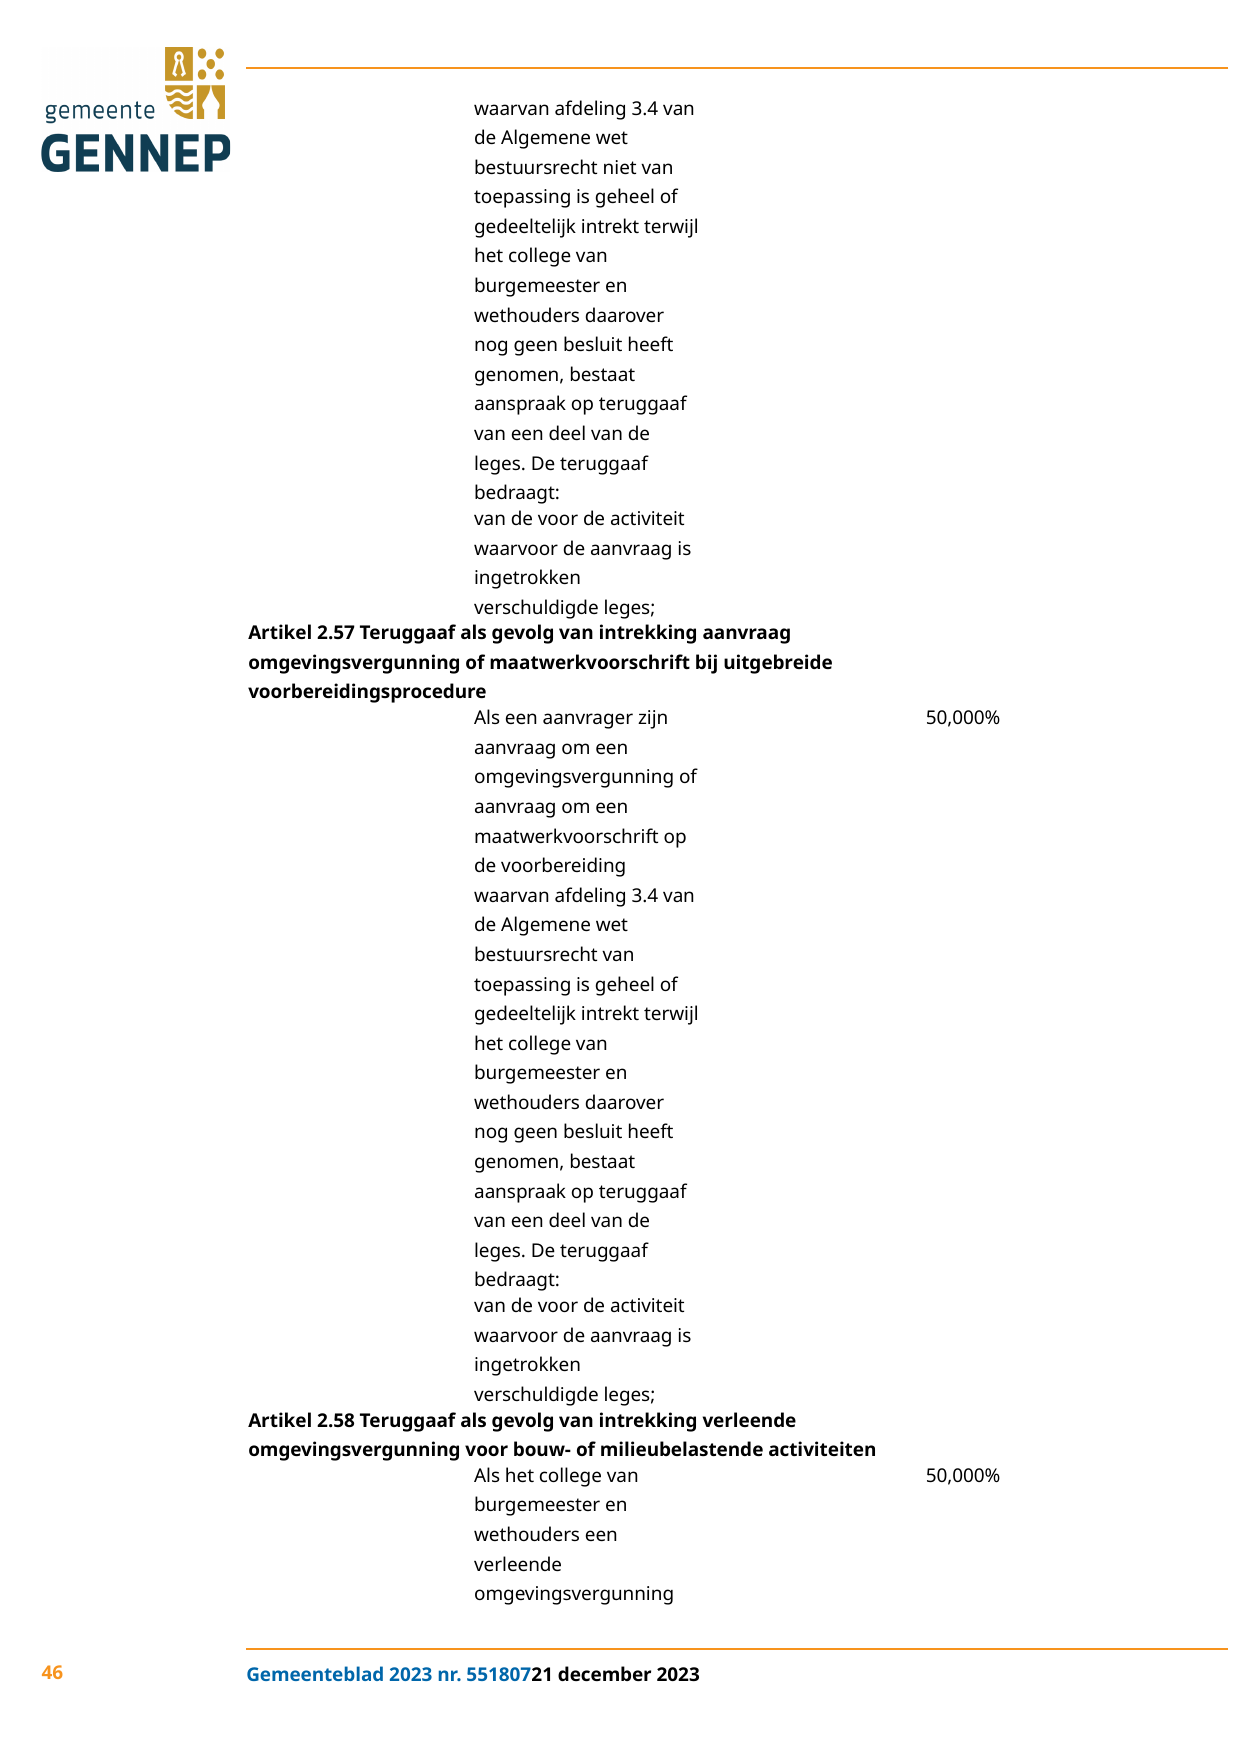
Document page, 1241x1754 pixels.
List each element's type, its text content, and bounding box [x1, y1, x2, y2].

table_cell [926, 1292, 1152, 1407]
table_cell [926, 505, 1152, 619]
table_cell [248, 1292, 474, 1407]
table_cell van de voor de activiteit waarvoor de aanvraag is ingetrokken verschuldigde leges; [474, 505, 700, 619]
table_cell [700, 1462, 926, 1606]
table_cell [248, 705, 474, 1292]
table_cell [700, 505, 926, 619]
table_cell [248, 1462, 474, 1606]
table_cell [700, 95, 926, 505]
table_cell Artikel 2.57 Teruggaaf als gevolg van intrekking aanvraag omgevingsvergunning of maatwerkvoorschrift bij uitgebreide voorbereidingsprocedure [248, 620, 926, 704]
table_cell [248, 505, 474, 619]
table_cell [926, 620, 1152, 704]
table_cell [700, 1292, 926, 1407]
table_cell 50,000% [926, 1462, 1152, 1606]
table_cell [926, 1407, 1152, 1462]
table_cell Als een aanvrager zijn aanvraag om een omgevingsvergunning of aanvraag om een maatwerkvoorschrift op de voorbereiding waarvan afdeling 3.4 van de Algemene wet bestuursrecht van toepassing is geheel of gedeeltelijk intrekt terwijl het college van burgemeester en wethouders daarover nog geen besluit heeft genomen, bestaat aanspraak op teruggaaf van een deel van de leges. De teruggaaf bedraagt: [474, 705, 700, 1292]
table_cell [700, 705, 926, 1292]
table_cell Als het college van burgemeester en wethouders een verleende omgevingsvergunning [474, 1462, 700, 1606]
table_cell 50,000% [926, 705, 1152, 1292]
table_cell Artikel 2.58 Teruggaaf als gevolg van intrekking verleende omgevingsvergunning voor bouw- of milieubelastende activiteiten [248, 1407, 926, 1462]
picture [41, 47, 231, 172]
table_cell [926, 95, 1152, 505]
table_cell waarvan afdeling 3.4 van de Algemene wet bestuursrecht niet van toepassing is geheel of gedeeltelijk intrekt terwijl het college van burgemeester en wethouders daarover nog geen besluit heeft genomen, bestaat aanspraak op teruggaaf van een deel van de leges. De teruggaaf bedraagt: [474, 95, 700, 505]
table_cell [248, 95, 474, 505]
table_cell van de voor de activiteit waarvoor de aanvraag is ingetrokken verschuldigde leges; [474, 1292, 700, 1407]
